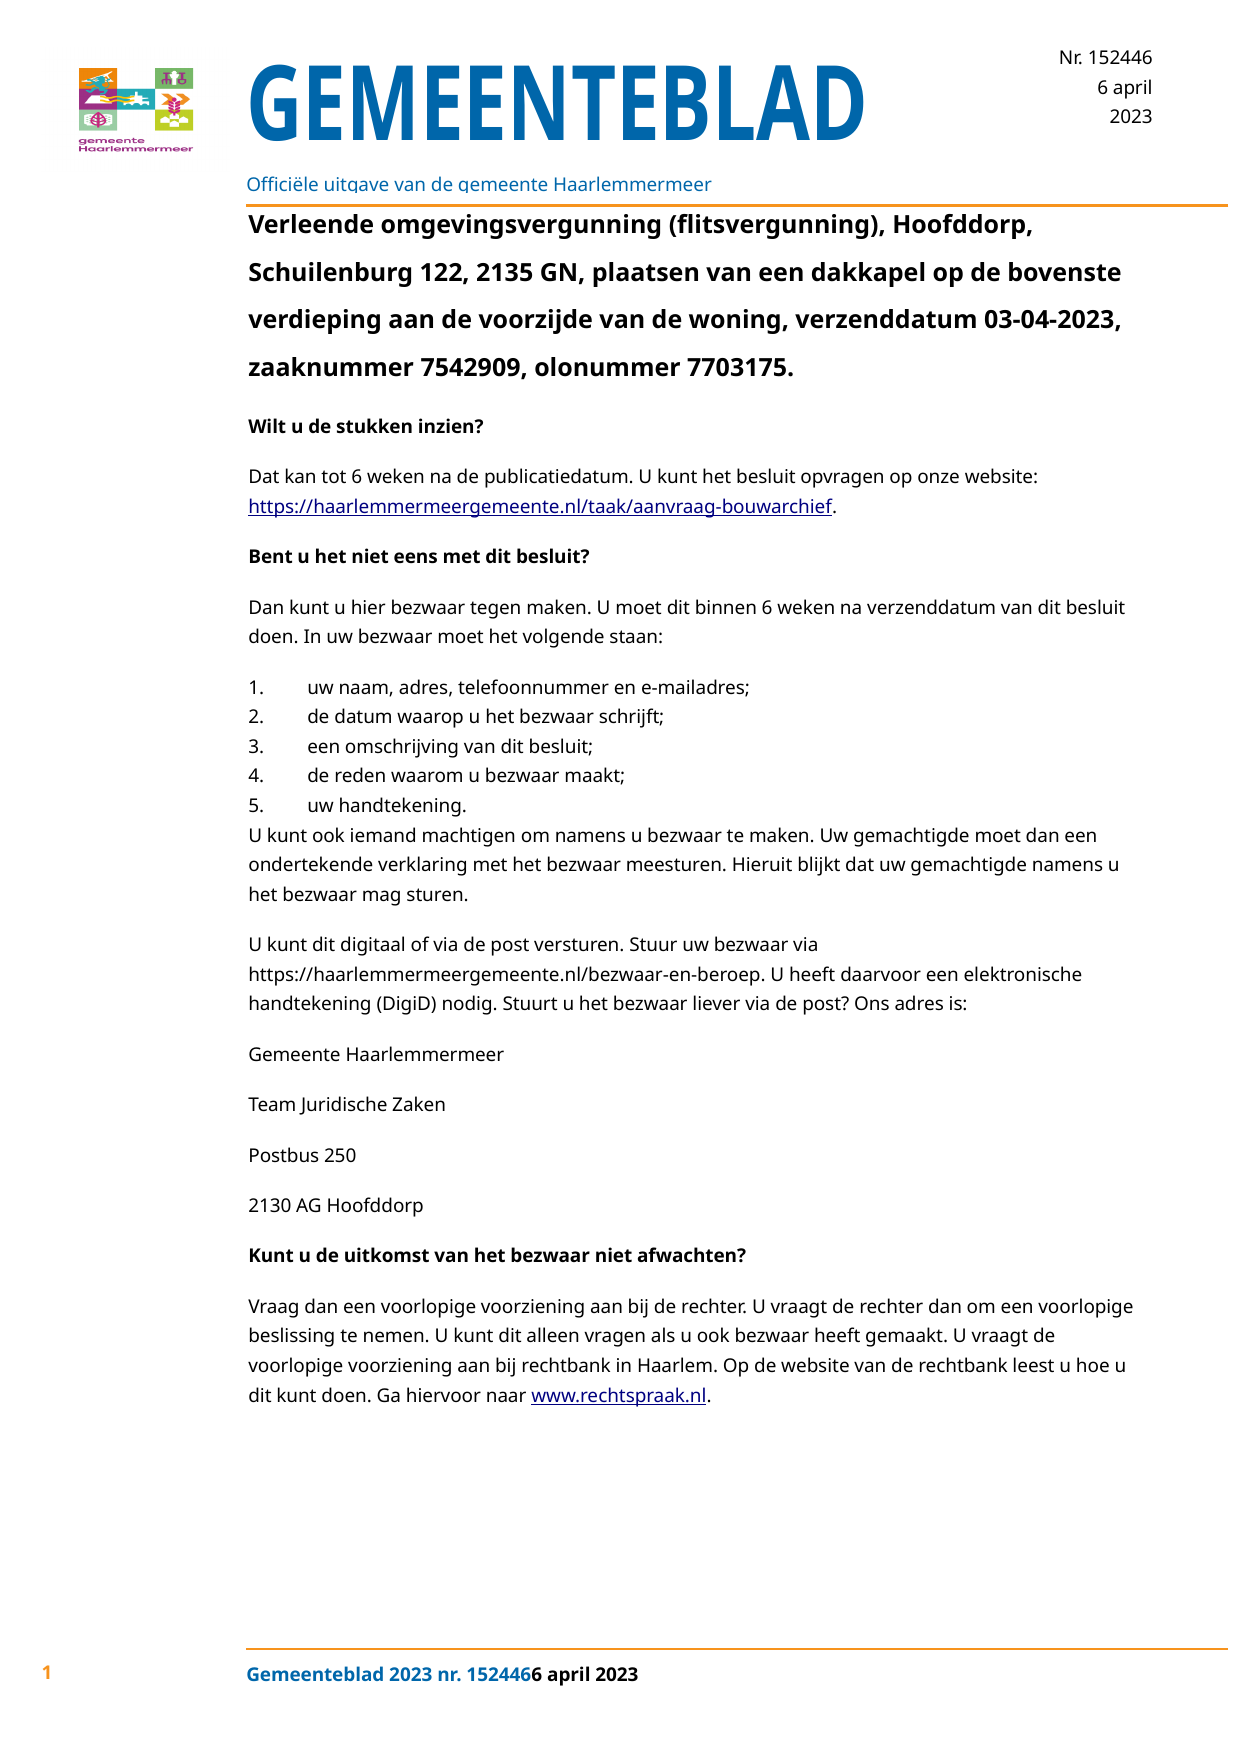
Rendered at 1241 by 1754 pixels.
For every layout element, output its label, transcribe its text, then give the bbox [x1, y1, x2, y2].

text Team Juridische Zaken [248, 1091, 1152, 1117]
text Gemeente Haarlemmermeer [248, 1041, 1152, 1067]
text Verleende omgevingsvergunning (flitsvergunning), Hoofddorp, Schuilenburg 122, 2135 GN, plaatsen van een dakkapel op de bovenste verdieping aan de voorzijde van de woning, verzenddatum 03-04-2023, zaaknummer 7542909, olonummer 7703175. [248, 207, 1152, 384]
text Bent u het niet eens met dit besluit? [248, 543, 1152, 569]
text Vraag dan een voorlopige voorziening aan bij de rechter. U vraagt de rechter dan om een voorlopige beslissing te nemen. U kunt dit alleen vragen als u ook bezwaar heeft gemaakt. U vraagt de voorlopige voorziening aan bij rechtbank in Haarlem. Op de website van de rechtbank leest u hoe u dit kunt doen. Ga hiervoor naar www.rechtspraak.nl. [248, 1293, 1152, 1408]
list uw handtekening. [248, 792, 1152, 818]
list de datum waarop u het bezwaar schrijft; [248, 703, 1152, 729]
text Kunt u de uitkomst van het bezwaar niet afwachten? [248, 1243, 1152, 1268]
list uw naam, adres, telefoonnummer en e-mailadres; [248, 674, 1152, 700]
text Dan kunt u hier bezwaar tegen maken. U moet dit binnen 6 weken na verzenddatum van dit besluit doen. In uw bezwaar moet het volgende staan: [248, 594, 1152, 649]
text Dat kan tot 6 weken na de publicatiedatum. U kunt het besluit opvragen op onze website: https://haarlemmermeergemeente.nl/taak/aanvraag-bouwarchief. [248, 463, 1152, 519]
list een omschrijving van dit besluit; [248, 733, 1152, 759]
text U kunt dit digitaal of via de post versturen. Stuur uw bezwaar via https://haarlemmermeergemeente.nl/bezwaar-en-beroep. U heeft daarvoor een elektronische handtekening (DigiD) nodig. Stuurt u het bezwaar liever via de post? Ons adres is: [248, 931, 1152, 1016]
list de reden waarom u bezwaar maakt; [248, 763, 1152, 788]
text 2130 AG Hoofddorp [248, 1192, 1152, 1218]
text Wilt u de stukken inzien? [248, 413, 1152, 439]
text U kunt ook iemand machtigen om namens u bezwaar te maken. Uw gemachtigde moet dan een ondertekende verklaring met het bezwaar meesturen. Hieruit blijkt dat uw gemachtigde namens u het bezwaar mag sturen. [248, 822, 1152, 907]
text Postbus 250 [248, 1142, 1152, 1168]
picture [41, 47, 231, 172]
